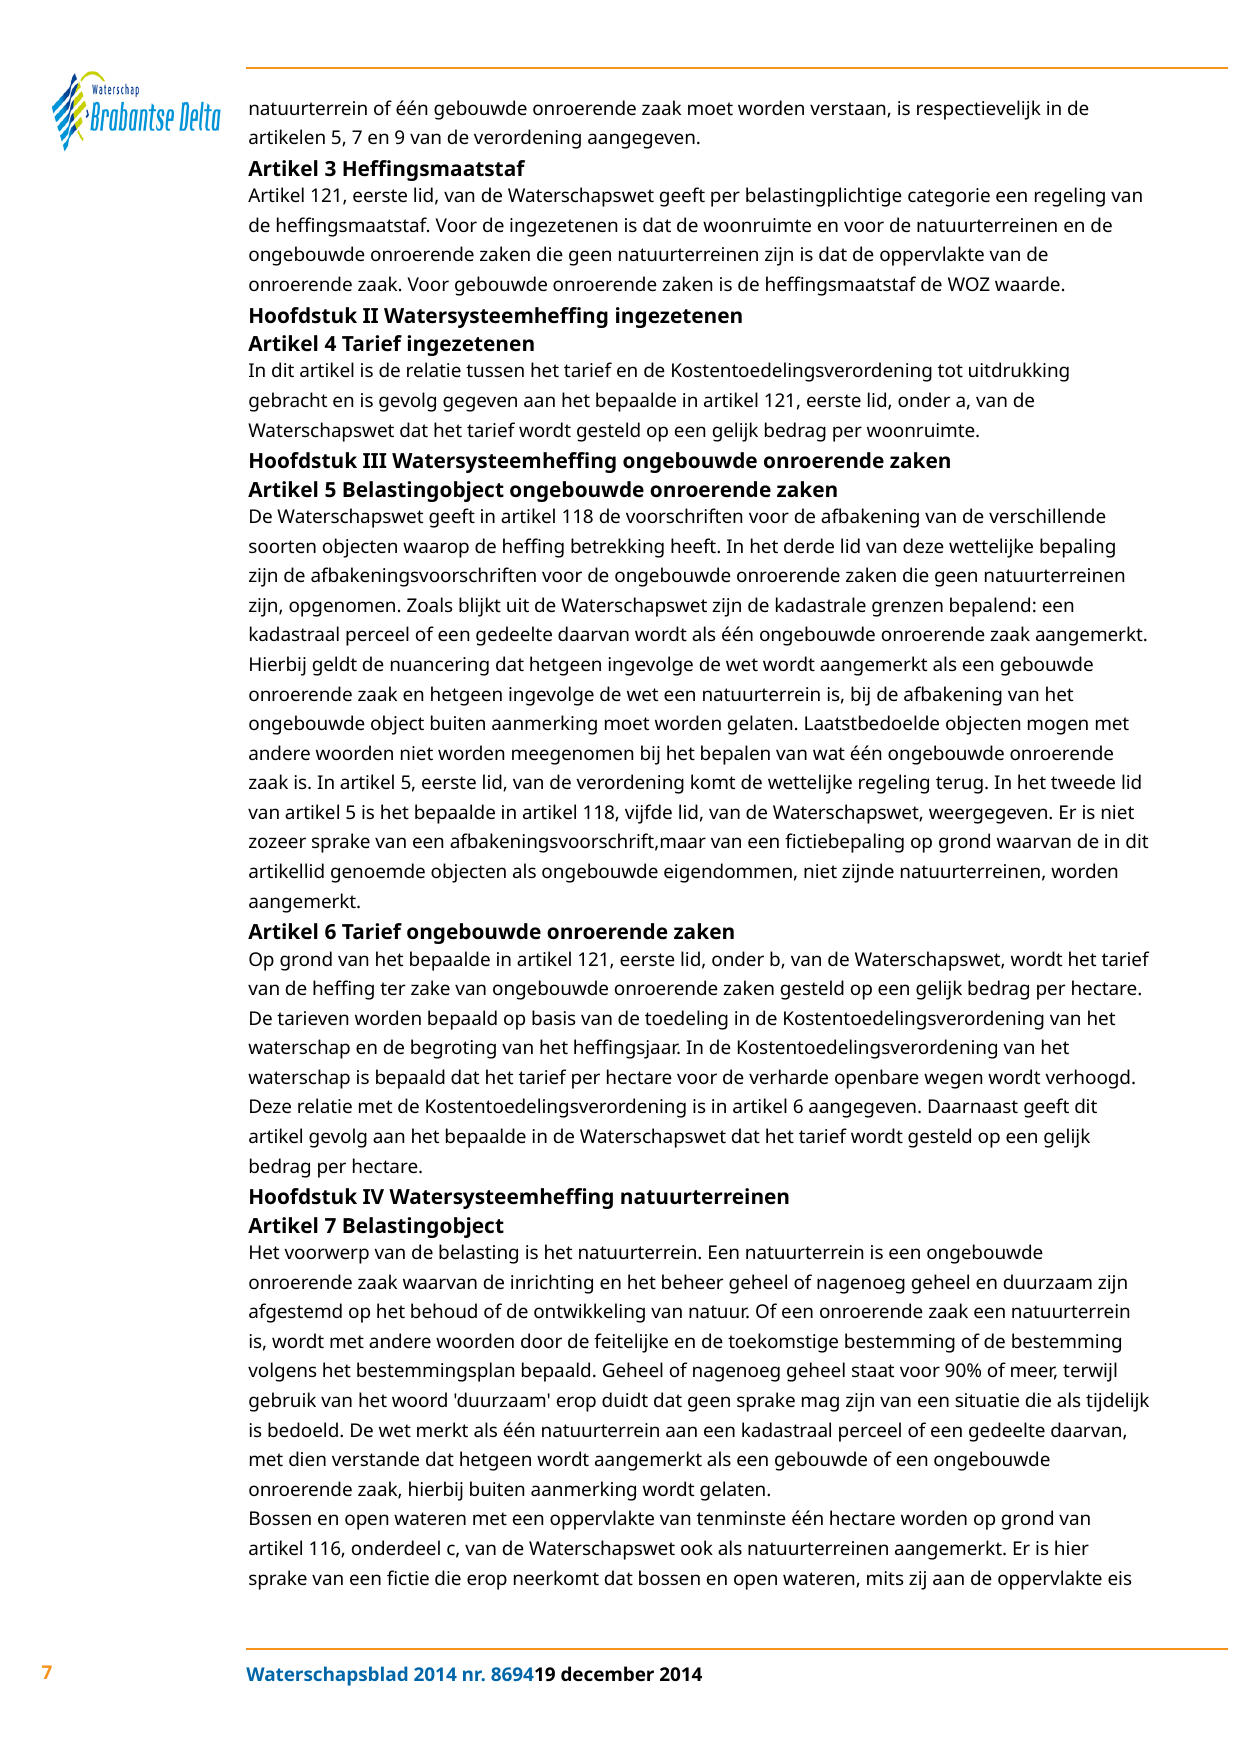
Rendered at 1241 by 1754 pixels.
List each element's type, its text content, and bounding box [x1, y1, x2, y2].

text De Waterschapswet geeft in artikel 118 de voorschriften voor de afbakening van de verschillende soorten objecten waarop de heffing betrekking heeft. In het derde lid van deze wettelijke bepaling zijn de afbakeningsvoorschriften voor de ongebouwde onroerende zaken die geen natuurterreinen zijn, opgenomen. Zoals blijkt uit de Waterschapswet zijn de kadastrale grenzen bepalend: een kadastraal perceel of een gedeelte daarvan wordt als één ongebouwde onroerende zaak aangemerkt. Hierbij geldt de nuancering dat hetgeen ingevolge de wet wordt aangemerkt als een gebouwde onroerende zaak en hetgeen ingevolge de wet een natuurterrein is, bij de afbakening van het ongebouwde object buiten aanmerking moet worden gelaten. Laatstbedoelde objecten mogen met andere woorden niet worden meegenomen bij het bepalen van wat één ongebouwde onroerende zaak is. In artikel 5, eerste lid, van de verordening komt de wettelijke regeling terug. In het tweede lid van artikel 5 is het bepaalde in artikel 118, vijfde lid, van de Waterschapswet, weergegeven. Er is niet zozeer sprake van een afbakeningsvoorschrift,maar van een fictiebepaling op grond waarvan de in dit artikellid genoemde objecten als ongebouwde eigendommen, niet zijnde natuurterreinen, worden aangemerkt. [248, 503, 1152, 913]
text Het voorwerp van de belasting is het natuurterrein. Een natuurterrein is een ongebouwde onroerende zaak waarvan de inrichting en het beheer geheel of nagenoeg geheel en duurzaam zijn afgestemd op het behoud of de ontwikkeling van natuur. Of een onroerende zaak een natuurterrein is, wordt met andere woorden door de feitelijke en de toekomstige bestemming of de bestemming volgens het bestemmingsplan bepaald. Geheel of nagenoeg geheel staat voor 90% of meer, terwijl gebruik van het woord 'duurzaam' erop duidt dat geen sprake mag zijn van een situatie die als tijdelijk is bedoeld. De wet merkt als één natuurterrein aan een kadastraal perceel of een gedeelte daarvan, met dien verstande dat hetgeen wordt aangemerkt als een gebouwde of een ongebouwde onroerende zaak, hierbij buiten aanmerking wordt gelaten. [248, 1239, 1152, 1502]
text Artikel 6 Tarief ongebouwde onroerende zaken [248, 917, 1152, 946]
text Artikel 121, eerste lid, van de Waterschapswet geeft per belastingplichtige categorie een regeling van de heffingsmaatstaf. Voor de ingezetenen is dat de woonruimte en voor de natuurterreinen en de ongebouwde onroerende zaken die geen natuurterreinen zijn is dat de oppervlakte van de onroerende zaak. Voor gebouwde onroerende zaken is de heffingsmaatstaf de WOZ waarde. [248, 182, 1152, 297]
text Hoofdstuk III Watersysteemheffing ongebouwde onroerende zaken [248, 446, 1152, 475]
text Artikel 7 Belastingobject [248, 1211, 1152, 1239]
text Artikel 4 Tarief ingezetenen [248, 329, 1152, 358]
text Artikel 3 Heffingsmaatstaf [248, 154, 1152, 182]
text Deze relatie met de Kostentoedelingsverordening is in artikel 6 aangegeven. Daarnaast geeft dit artikel gevolg aan het bepaalde in de Waterschapswet dat het tarief wordt gesteld op een gelijk bedrag per hectare. [248, 1094, 1152, 1179]
text Artikel 5 Belastingobject ongebouwde onroerende zaken [248, 475, 1152, 503]
text natuurterrein of één gebouwde onroerende zaak moet worden verstaan, is respectievelijk in de artikelen 5, 7 en 9 van de verordening aangegeven. [248, 95, 1152, 150]
text In dit artikel is de relatie tussen het tarief en de Kostentoedelingsverordening tot uitdrukking gebracht en is gevolg gegeven aan het bepaalde in artikel 121, eerste lid, onder a, van de Waterschapswet dat het tarief wordt gesteld op een gelijk bedrag per woonruimte. [248, 358, 1152, 442]
text Op grond van het bepaalde in artikel 121, eerste lid, onder b, van de Waterschapswet, wordt het tarief van de heffing ter zake van ongebouwde onroerende zaken gesteld op een gelijk bedrag per hectare. De tarieven worden bepaald op basis van de toedeling in de Kostentoedelingsverordening van het waterschap en de begroting van het heffingsjaar. In de Kostentoedelingsverordening van het waterschap is bepaald dat het tarief per hectare voor de verharde openbare wegen wordt verhoogd. [248, 946, 1152, 1090]
text Bossen en open wateren met een oppervlakte van tenminste één hectare worden op grond van artikel 116, onderdeel c, van de Waterschapswet ook als natuurterreinen aangemerkt. Er is hier sprake van een fictie die erop neerkomt dat bossen en open wateren, mits zij aan de oppervlakte eis [248, 1506, 1152, 1591]
text Hoofdstuk II Watersysteemheffing ingezetenen [248, 301, 1152, 329]
text Hoofdstuk IV Watersysteemheffing natuurterreinen [248, 1182, 1152, 1211]
picture [41, 47, 231, 172]
